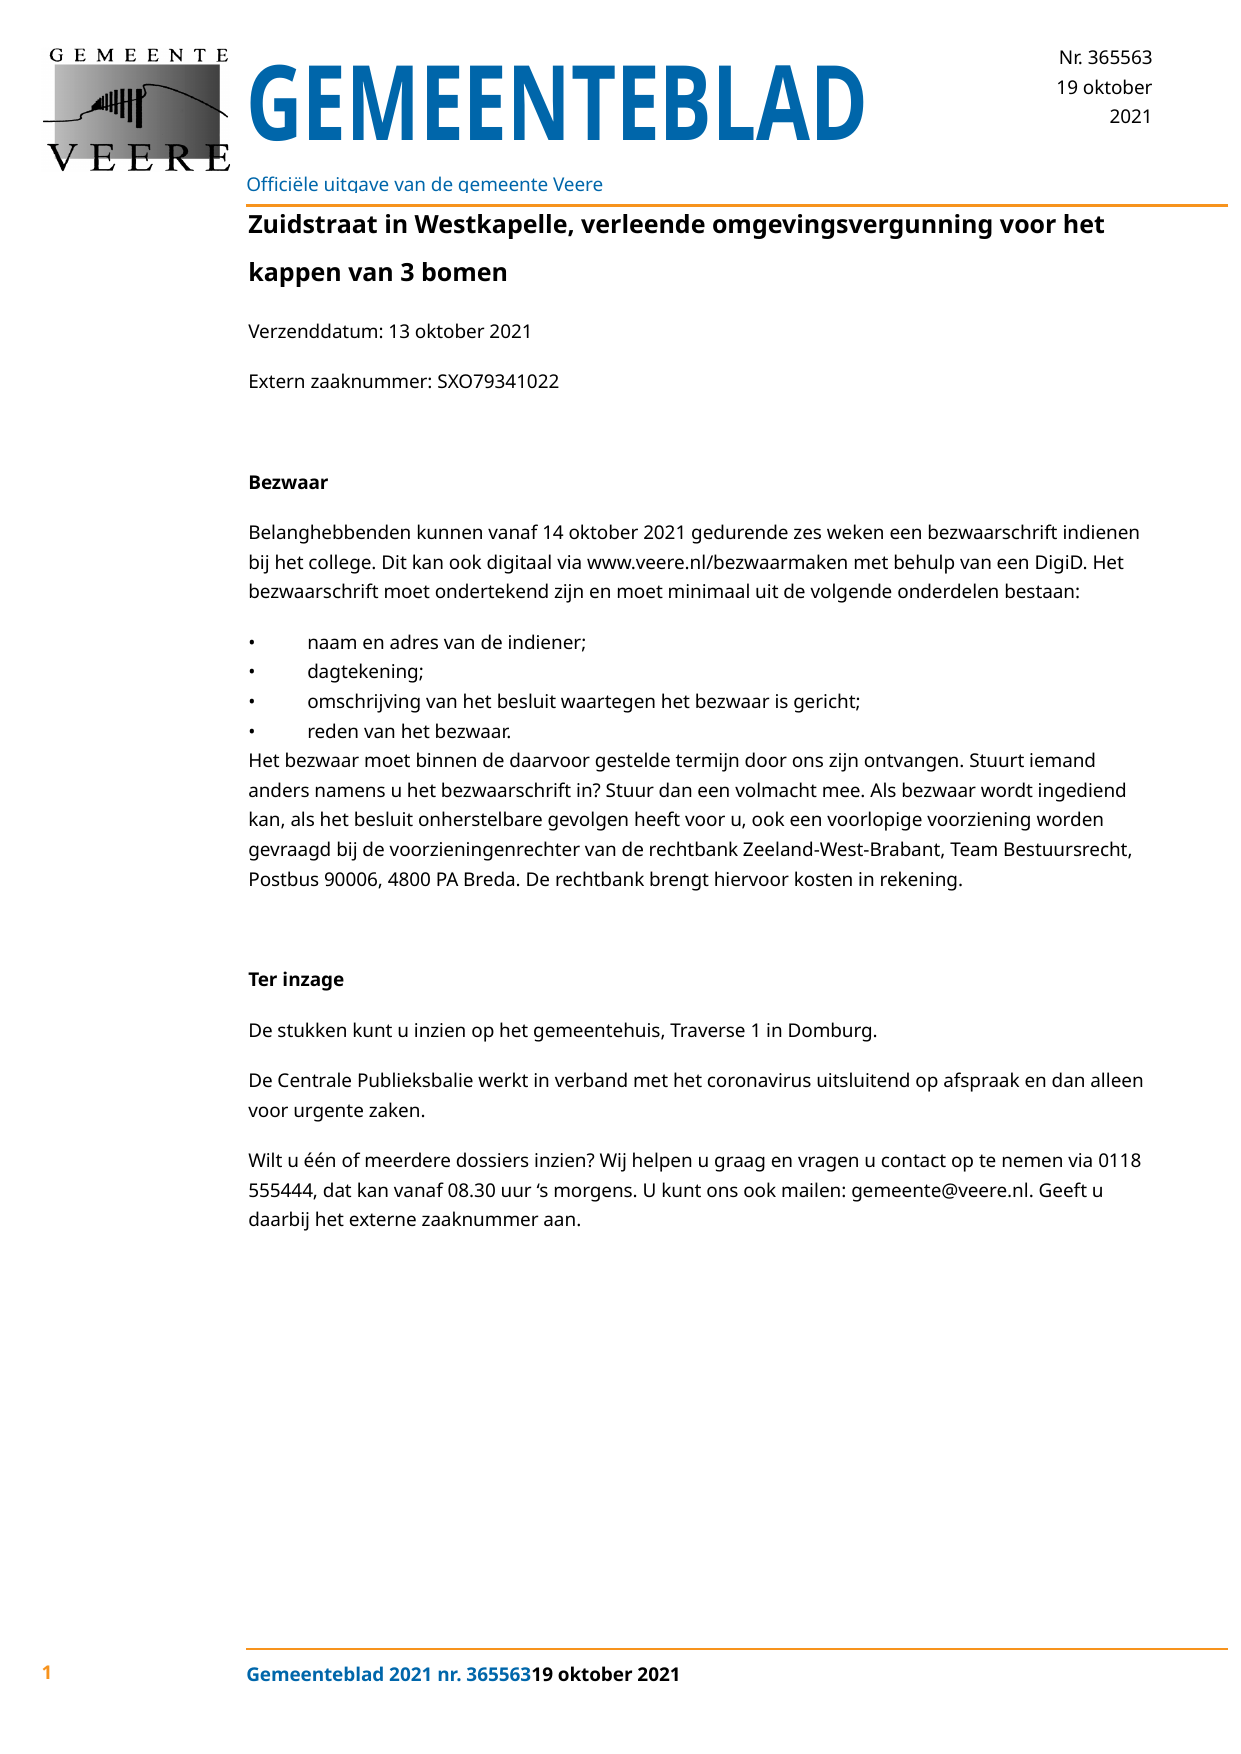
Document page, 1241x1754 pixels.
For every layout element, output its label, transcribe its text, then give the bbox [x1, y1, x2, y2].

text Zuidstraat in Westkapelle, verleende omgevingsvergunning voor het kappen van 3 bomen [248, 207, 1152, 288]
text Het bezwaar moet binnen de daarvoor gestelde termijn door ons zijn ontvangen. Stuurt iemand anders namens u het bezwaarschrift in? Stuur dan een volmacht mee. Als bezwaar wordt ingediend kan, als het besluit onherstelbare gevolgen heeft voor u, ook een voorlopige voorziening worden gevraagd bij de voorzieningenrechter van de rechtbank Zeeland-West-Brabant, Team Bestuursrecht, Postbus 90006, 4800 PA Breda. De rechtbank brengt hiervoor kosten in rekening. [248, 747, 1152, 892]
list reden van het bezwaar. [248, 718, 1152, 744]
text Wilt u één of meerdere dossiers inzien? Wij helpen u graag en vragen u contact op te nemen via 0118 555444, dat kan vanaf 08.30 uur ‘s morgens. U kunt ons ook mailen: gemeente@veere.nl. Geeft u daarbij het externe zaaknummer aan. [248, 1147, 1152, 1232]
list omschrijving van het besluit waartegen het bezwaar is gericht; [248, 688, 1152, 714]
text Extern zaaknummer: SXO79341022 [248, 368, 1152, 394]
text Verzenddatum: 13 oktober 2021 [248, 318, 1152, 344]
text Belanghebbenden kunnen vanaf 14 oktober 2021 gedurende zes weken een bezwaarschrift indienen bij het college. Dit kan ook digitaal via www.veere.nl/bezwaarmaken met behulp van een DigiD. Het bezwaarschrift moet ondertekend zijn en moet minimaal uit de volgende onderdelen bestaan: [248, 519, 1152, 604]
picture [41, 47, 231, 172]
text De Centrale Publieksbalie werkt in verband met het coronavirus uitsluitend op afspraak en dan alleen voor urgente zaken. [248, 1067, 1152, 1123]
text De stukken kunt u inzien op het gemeentehuis, Traverse 1 in Domburg. [248, 1017, 1152, 1043]
text Bezwaar [248, 469, 1152, 495]
text Ter inzage [248, 967, 1152, 992]
list naam en adres van de indiener; [248, 629, 1152, 655]
list dagtekening; [248, 659, 1152, 684]
